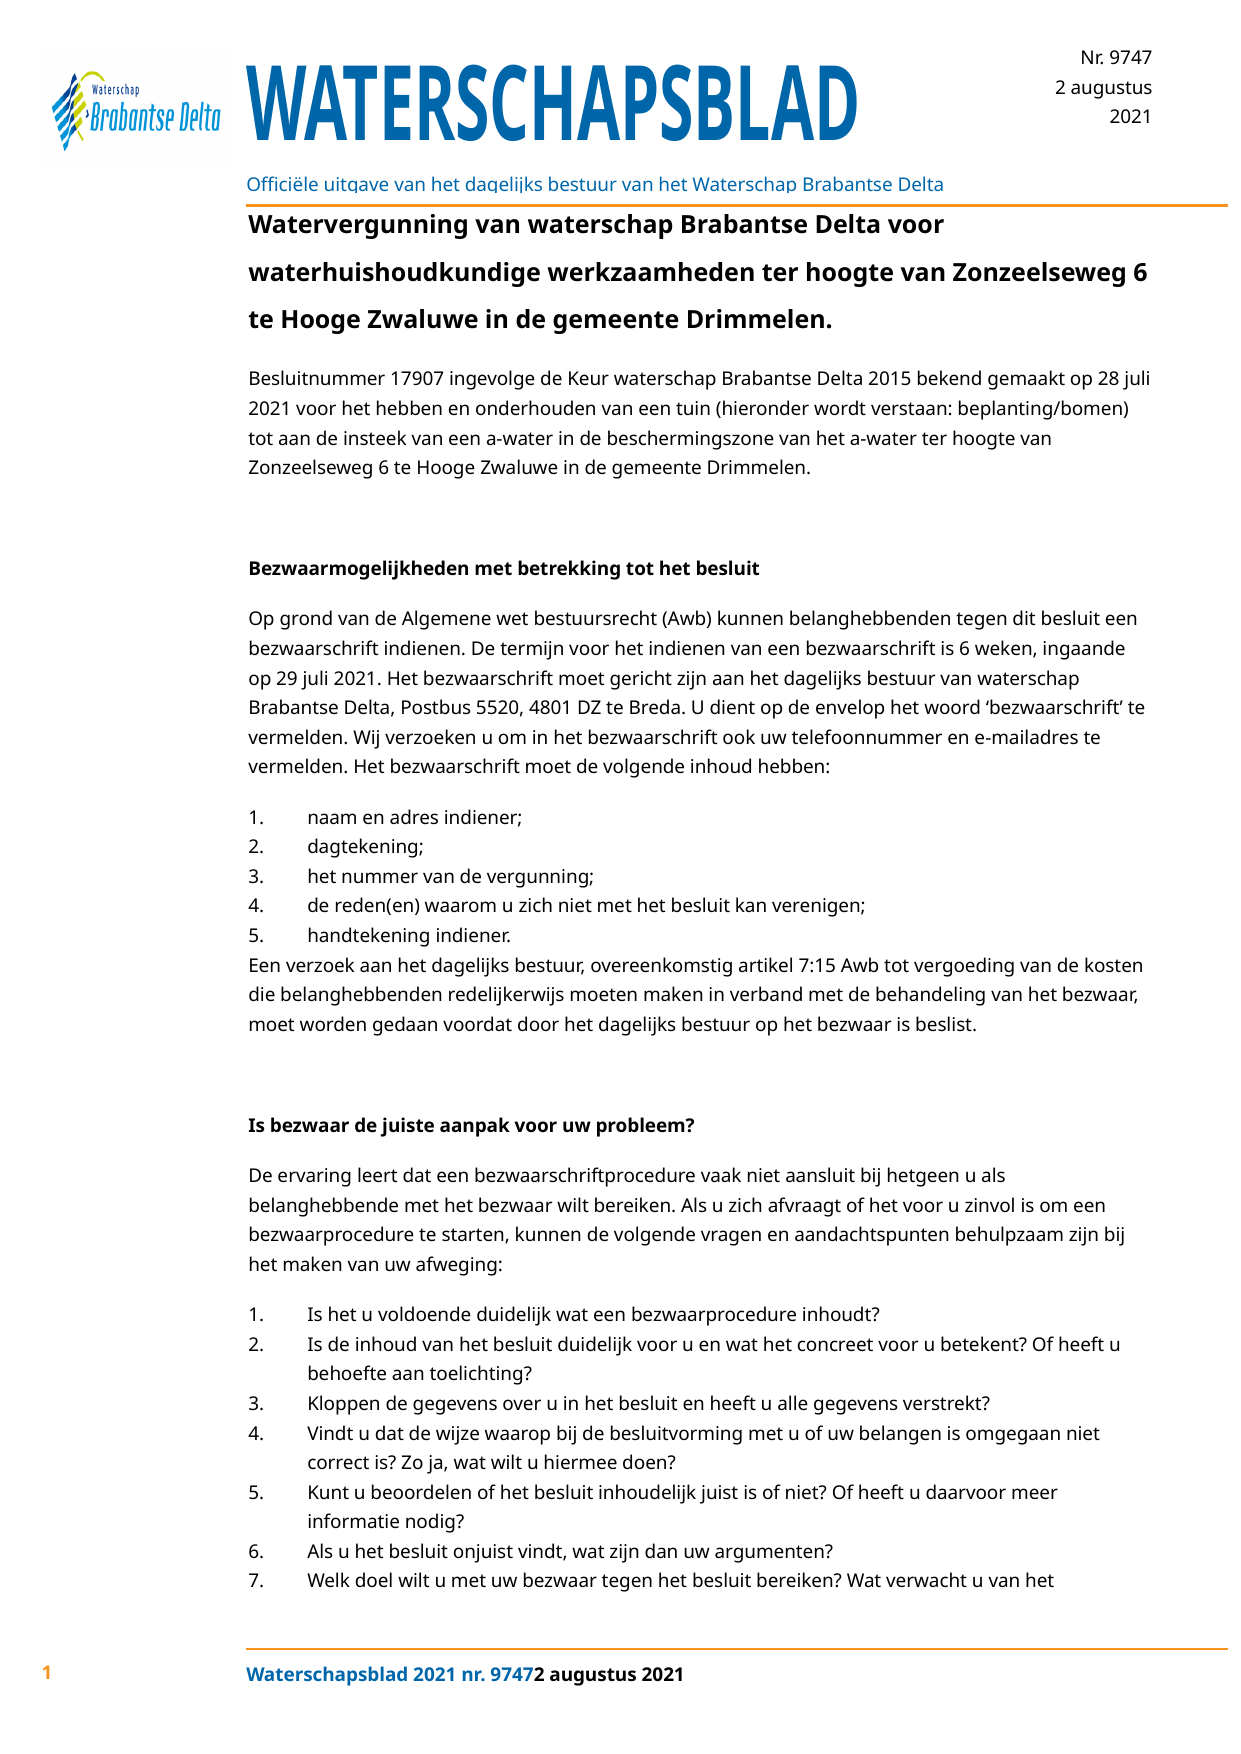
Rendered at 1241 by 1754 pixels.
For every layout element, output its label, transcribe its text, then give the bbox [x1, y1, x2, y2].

list Als u het besluit onjuist vindt, wat zijn dan uw argumenten? [248, 1538, 1152, 1564]
list Is het u voldoende duidelijk wat een bezwaarprocedure inhoudt? [248, 1301, 1152, 1327]
picture [41, 47, 231, 172]
text Op grond van de Algemene wet bestuursrecht (Awb) kunnen belanghebbenden tegen dit besluit een bezwaarschrift indienen. De termijn voor het indienen van een bezwaarschrift is 6 weken, ingaande op 29 juli 2021. Het bezwaarschrift moet gericht zijn aan het dagelijks bestuur van waterschap Brabantse Delta, Postbus 5520, 4801 DZ te Breda. U dient op de envelop het woord ‘bezwaarschrift’ te vermelden. Wij verzoeken u om in het bezwaarschrift ook uw telefoonnummer en e‑mailadres te vermelden. Het bezwaarschrift moet de volgende inhoud hebben: [248, 606, 1152, 779]
list naam en adres indiener; [248, 804, 1152, 829]
list dagtekening; [248, 833, 1152, 859]
list handtekening indiener. [248, 922, 1152, 948]
list Vindt u dat de wijze waarop bij de besluitvorming met u of uw belangen is omgegaan niet correct is? Zo ja, wat wilt u hiermee doen? [248, 1420, 1152, 1475]
text Besluitnummer 17907 ingevolge de Keur waterschap Brabantse Delta 2015 bekend gemaakt op 28 juli 2021 voor het hebben en onderhouden van een tuin (hieronder wordt verstaan: beplanting/bomen) tot aan de insteek van een a-water in de beschermingszone van het a-water ter hoogte van Zonzeelseweg 6 te Hooge Zwaluwe in de gemeente Drimmelen. [248, 366, 1152, 480]
list Kunt u beoordelen of het besluit inhoudelijk juist is of niet? Of heeft u daarvoor meer informatie nodig? [248, 1479, 1152, 1534]
text Is bezwaar de juiste aanpak voor uw probleem? [248, 1112, 1152, 1137]
text De ervaring leert dat een bezwaarschriftprocedure vaak niet aansluit bij hetgeen u als belanghebbende met het bezwaar wilt bereiken. Als u zich afvraagt of het voor u zinvol is om een bezwaarprocedure te starten, kunnen de volgende vragen en aandachtspunten behulpzaam zijn bij het maken van uw afweging: [248, 1162, 1152, 1277]
list Is de inhoud van het besluit duidelijk voor u en wat het concreet voor u betekent? Of heeft u behoefte aan toelichting? [248, 1331, 1152, 1386]
text Watervergunning van waterschap Brabantse Delta voor waterhuishoudkundige werkzaamheden ter hoogte van Zonzeelseweg 6 te Hooge Zwaluwe in de gemeente Drimmelen. [248, 207, 1152, 336]
list Kloppen de gegevens over u in het besluit en heeft u alle gegevens verstrekt? [248, 1390, 1152, 1416]
list Welk doel wilt u met uw bezwaar tegen het besluit bereiken? Wat verwacht u van het [248, 1568, 1152, 1593]
text Een verzoek aan het dagelijks bestuur, overeenkomstig artikel 7:15 Awb tot vergoeding van de kosten die belanghebbenden redelijkerwijs moeten maken in verband met de behandeling van het bezwaar, moet worden gedaan voordat door het dagelijks bestuur op het bezwaar is beslist. [248, 952, 1152, 1037]
list de reden(en) waarom u zich niet met het besluit kan verenigen; [248, 893, 1152, 918]
text Bezwaarmogelijkheden met betrekking tot het besluit [248, 555, 1152, 581]
list het nummer van de vergunning; [248, 863, 1152, 889]
